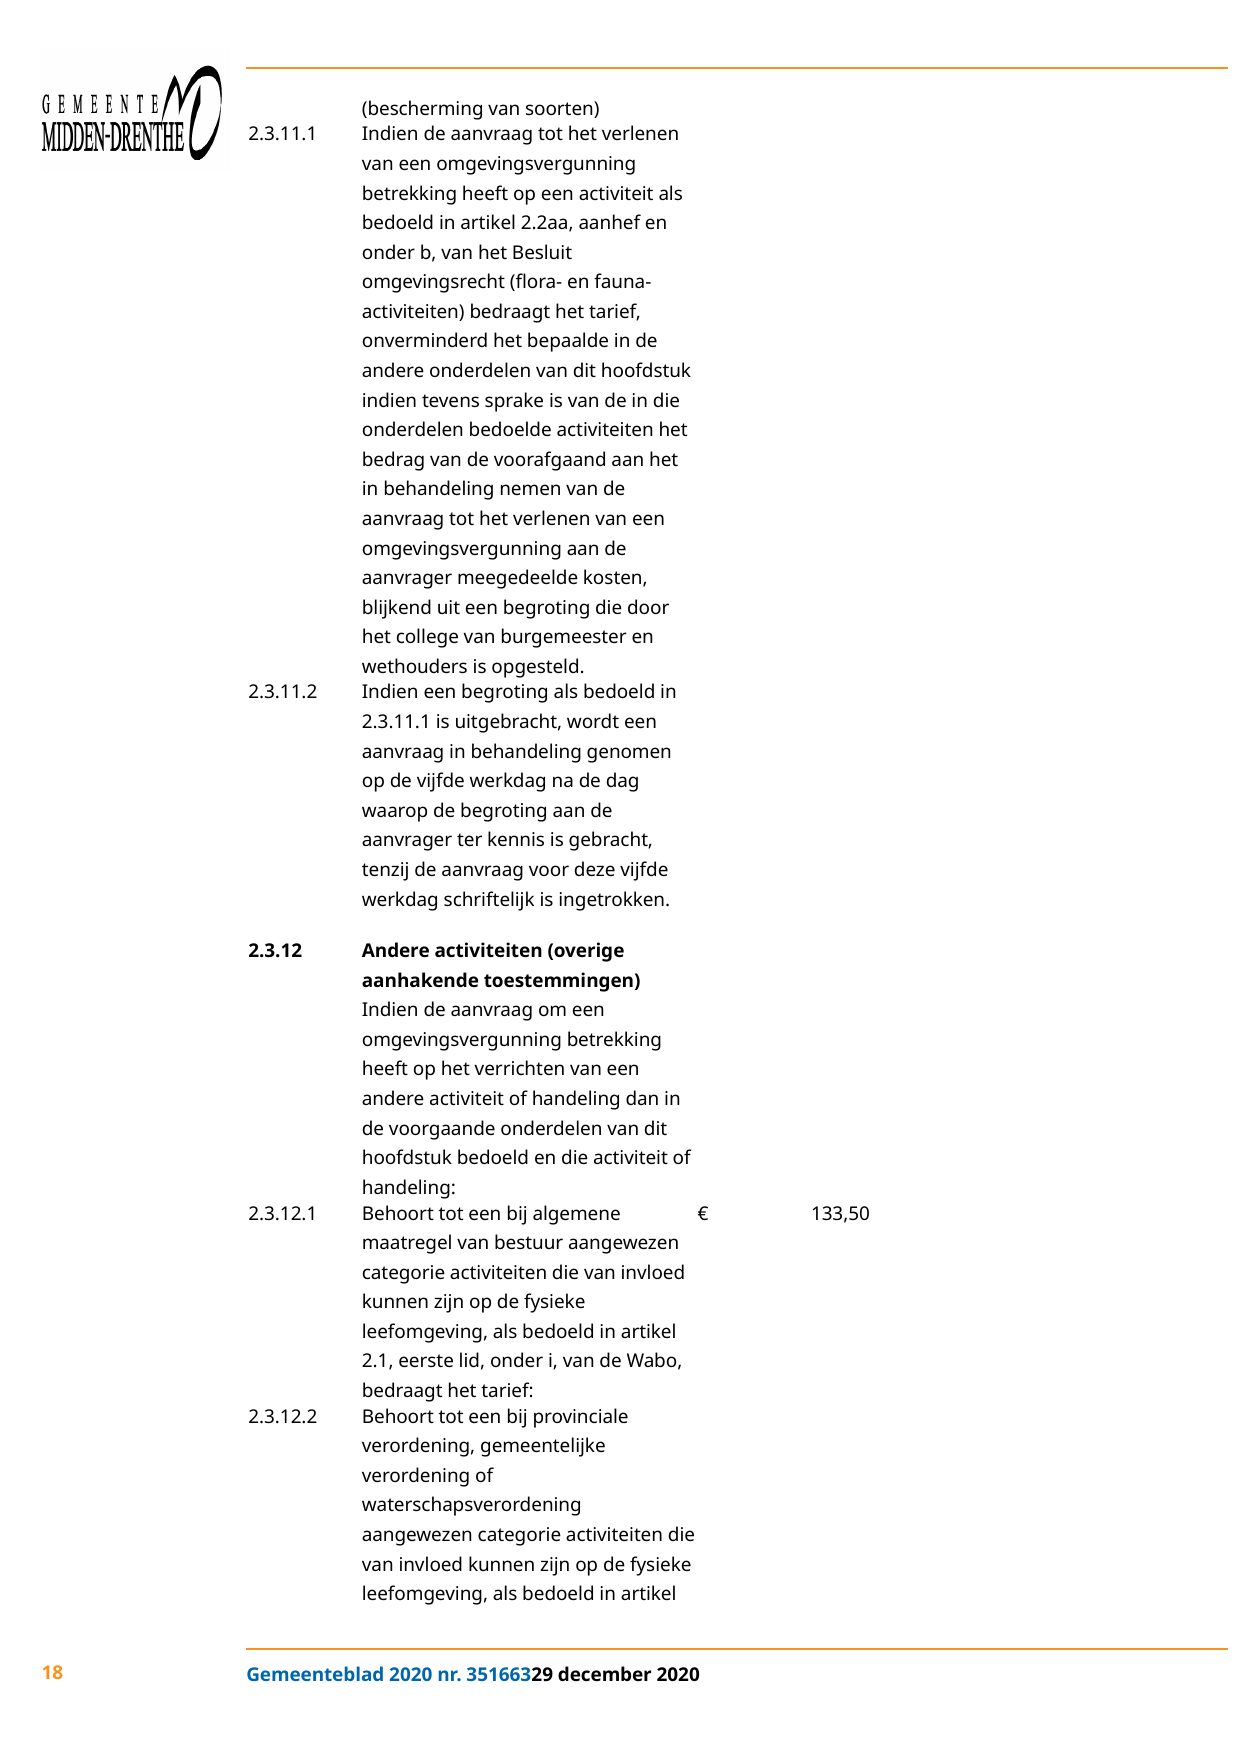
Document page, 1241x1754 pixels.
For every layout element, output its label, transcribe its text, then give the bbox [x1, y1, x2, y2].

table_cell 2.3.12.1 [248, 1200, 362, 1403]
table_cell Indien de aanvraag tot het verlenen van een omgevingsvergunning betrekking heeft op een activiteit als bedoeld in artikel 2.2aa, aanhef en onder b, van het Besluit omgevingsrecht (flora- en fauna-activiteiten) bedraagt het tarief, onverminderd het bepaalde in de andere onderdelen van dit hoofdstuk indien tevens sprake is van de in die onderdelen bedoelde activiteiten het bedrag van de voorafgaand aan het in behandeling nemen van de aanvraag tot het verlenen van een omgevingsvergunning aan de aanvrager meegedeelde kosten, blijkend uit een begroting die door het college van burgemeester en wethouders is opgesteld. [362, 121, 697, 679]
table_cell [697, 1403, 811, 1606]
table_cell [697, 937, 811, 1200]
table_cell [248, 95, 362, 121]
table_cell [811, 937, 1152, 1200]
table_cell 2.3.12 [248, 937, 362, 1200]
table_cell Andere activiteiten (overige aanhakende toestemmingen) Indien de aanvraag om een omgevingsvergunning betrekking heeft op het verrichten van een andere activiteit of handeling dan in de voorgaande onderdelen van dit hoofdstuk bedoeld en die activiteit of handeling: [362, 937, 697, 1200]
table_cell Indien een begroting als bedoeld in 2.3.11.1 is uitgebracht, wordt een aanvraag in behandeling genomen op de vijfde werkdag na de dag waarop de begroting aan de aanvrager ter kennis is gebracht, tenzij de aanvraag voor deze vijfde werkdag schriftelijk is ingetrokken. [362, 679, 697, 912]
table_cell (bescherming van soorten) [362, 95, 697, 121]
table_cell [811, 95, 1152, 121]
table_cell [362, 912, 697, 937]
table_cell 2.3.12.2 [248, 1403, 362, 1606]
table_cell [248, 912, 362, 937]
table_cell [811, 121, 1152, 679]
table_cell [811, 1403, 1152, 1606]
table_cell [697, 679, 811, 912]
table_cell [697, 121, 811, 679]
table_cell [697, 912, 811, 937]
table_cell € [697, 1200, 811, 1403]
table_cell [697, 95, 811, 121]
table_cell [811, 912, 1152, 937]
table_cell [811, 679, 1152, 912]
table_cell 133,50 [811, 1200, 1152, 1403]
table_cell Behoort tot een bij algemene maatregel van bestuur aangewezen categorie activiteiten die van invloed kunnen zijn op de fysieke leefomgeving, als bedoeld in artikel 2.1, eerste lid, onder i, van de Wabo, bedraagt het tarief: [362, 1200, 697, 1403]
table_cell 2.3.11.1 [248, 121, 362, 679]
table_cell Behoort tot een bij provinciale verordening, gemeentelijke verordening of waterschapsverordening aangewezen categorie activiteiten die van invloed kunnen zijn op de fysieke leefomgeving, als bedoeld in artikel [362, 1403, 697, 1606]
picture [41, 47, 231, 172]
table_cell 2.3.11.2 [248, 679, 362, 912]
